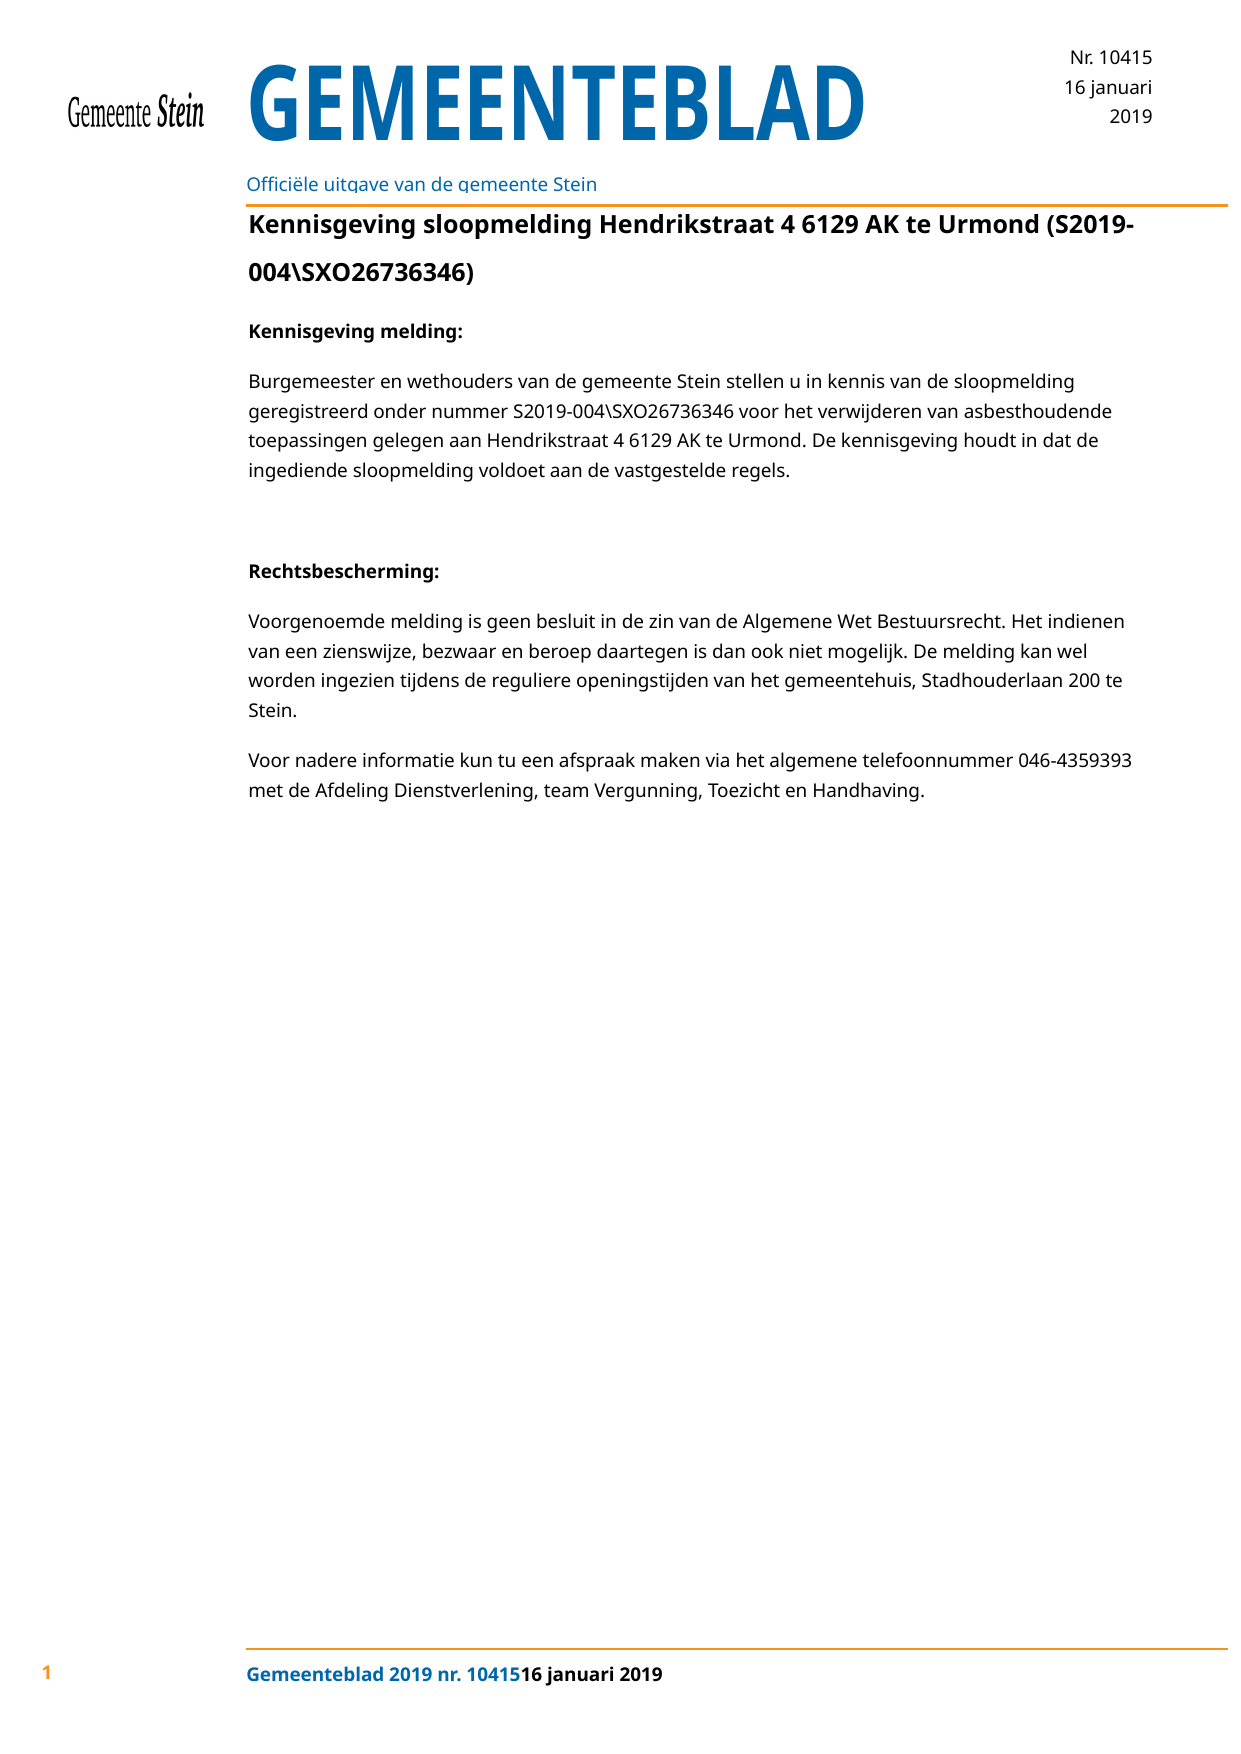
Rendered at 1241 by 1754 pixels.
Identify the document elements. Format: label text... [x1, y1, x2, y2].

text Burgemeester en wethouders van de gemeente Stein stellen u in kennis van de sloopmelding geregistreerd onder nummer S2019-004\SXO26736346 voor het verwijderen van asbesthoudende toepassingen gelegen aan Hendrikstraat 4 6129 AK te Urmond. De kennisgeving houdt in dat de ingediende sloopmelding voldoet aan de vastgestelde regels. [248, 368, 1152, 483]
text Kennisgeving sloopmelding Hendrikstraat 4 6129 AK te Urmond (S2019-004\SXO26736346) [248, 207, 1152, 288]
text Voor nadere informatie kun tu een afspraak maken via het algemene telefoonnummer 046-4359393 met de Afdeling Dienstverlening, team Vergunning, Toezicht en Handhaving. [248, 747, 1152, 803]
text Voorgenoemde melding is geen besluit in de zin van de Algemene Wet Bestuursrecht. Het indienen van een zienswijze, bezwaar en beroep daartegen is dan ook niet mogelijk. De melding kan wel worden ingezien tijdens de reguliere openingstijden van het gemeentehuis, Stadhouderlaan 200 te Stein. [248, 608, 1152, 723]
picture [41, 47, 231, 172]
text Rechtsbescherming: [248, 558, 1152, 584]
text Kennisgeving melding: [248, 318, 1152, 344]
